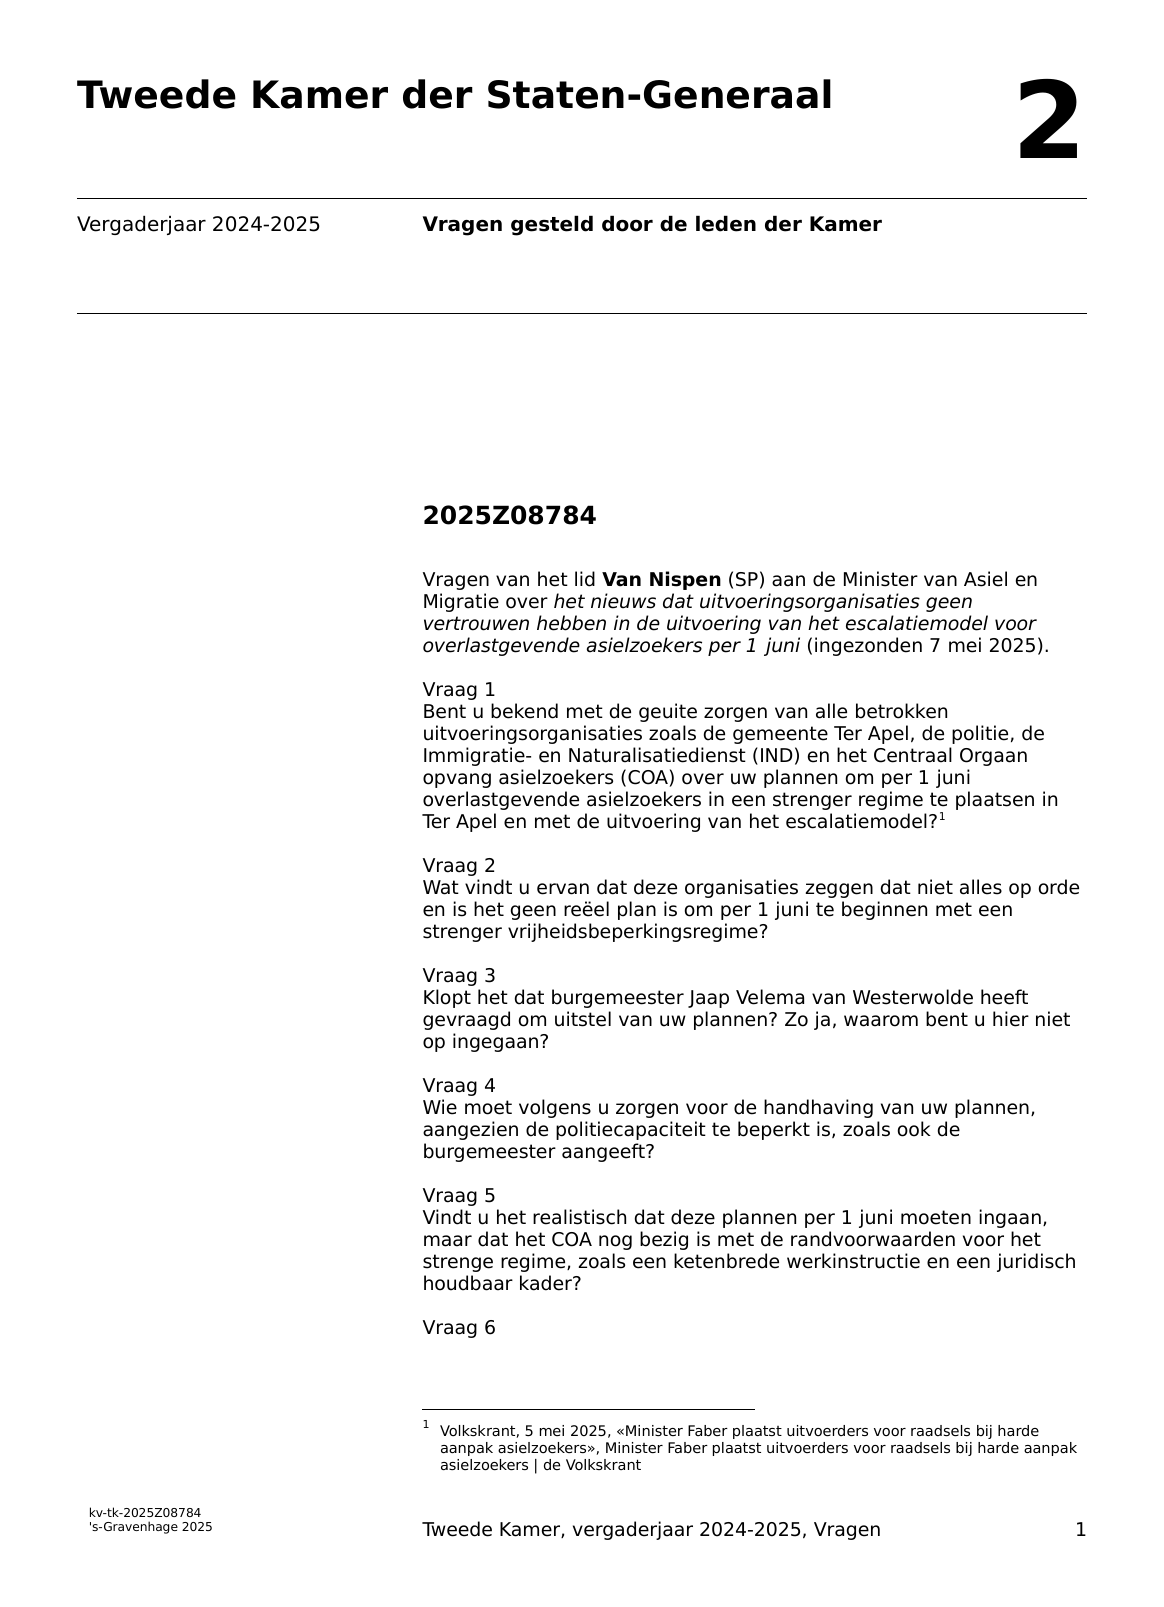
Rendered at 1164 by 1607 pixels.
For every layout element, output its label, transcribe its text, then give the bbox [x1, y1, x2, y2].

table_cell Vergaderjaar 2024-2025 [77, 199, 422, 313]
text Klopt het dat burgemeester Jaap Velema van Westerwolde heeft gevraagd om uitstel van uw plannen? Zo ja, waarom bent u hier niet op ingegaan? [422, 987, 1087, 1053]
text 's-Gravenhage 2025 [88, 1520, 323, 1534]
text Vraag 5 [422, 1185, 1087, 1207]
text Vindt u het realistisch dat deze plannen per 1 juni moeten ingaan, maar dat het COA nog bezig is met de randvoorwaarden voor het strenge regime, zoals een ketenbrede werkinstructie en een juridisch houdbaar kader? [422, 1207, 1087, 1295]
text Volkskrant, 5 mei 2025, «Minister Faber plaatst uitvoerders voor raadsels bij harde aanpak asielzoekers», Minister Faber plaatst uitvoerders voor raadsels bij harde aanpak asielzoekers | de Volkskrant [422, 1418, 1087, 1474]
text Vraag 6 [422, 1317, 1087, 1339]
text Vraag 1 [422, 679, 1087, 701]
text Vraag 2 [422, 855, 1087, 877]
text Vragen van het lid Van Nispen (SP) aan de Minister van Asiel en Migratie over het nieuws dat uitvoeringsorganisaties geen vertrouwen hebben in de uitvoering van het escalatiemodel voor overlastgevende asielzoekers per 1 juni (ingezonden 7 mei 2025). [422, 569, 1087, 657]
table_cell Vragen gesteld door de leden der Kamer [422, 199, 1087, 313]
text kv-tk-2025Z08784 [88, 1506, 323, 1520]
text Bent u bekend met de geuite zorgen van alle betrokken uitvoeringsorganisaties zoals de gemeente Ter Apel, de politie, de Immigratie- en Naturalisatiedienst (IND) en het Centraal Orgaan opvang asielzoekers (COA) over uw plannen om per 1 juni overlastgevende asielzoekers in een strenger regime te plaatsen in Ter Apel en met de uitvoering van het escalatiemodel? [422, 701, 1087, 833]
table_header 2 [886, 59, 1087, 198]
text Vraag 4 [422, 1075, 1087, 1097]
text Wie moet volgens u zorgen voor de handhaving van uw plannen, aangezien de politiecapaciteit te beperkt is, zoals ook de burgemeester aangeeft? [422, 1097, 1087, 1163]
text 2025Z08784 [422, 501, 1087, 531]
table_header Tweede Kamer der Staten-Generaal [77, 59, 886, 198]
text Wat vindt u ervan dat deze organisaties zeggen dat niet alles op orde en is het geen reëel plan is om per 1 juni te beginnen met een strenger vrijheidsbeperkingsregime? [422, 877, 1087, 943]
text Vraag 3 [422, 965, 1087, 987]
